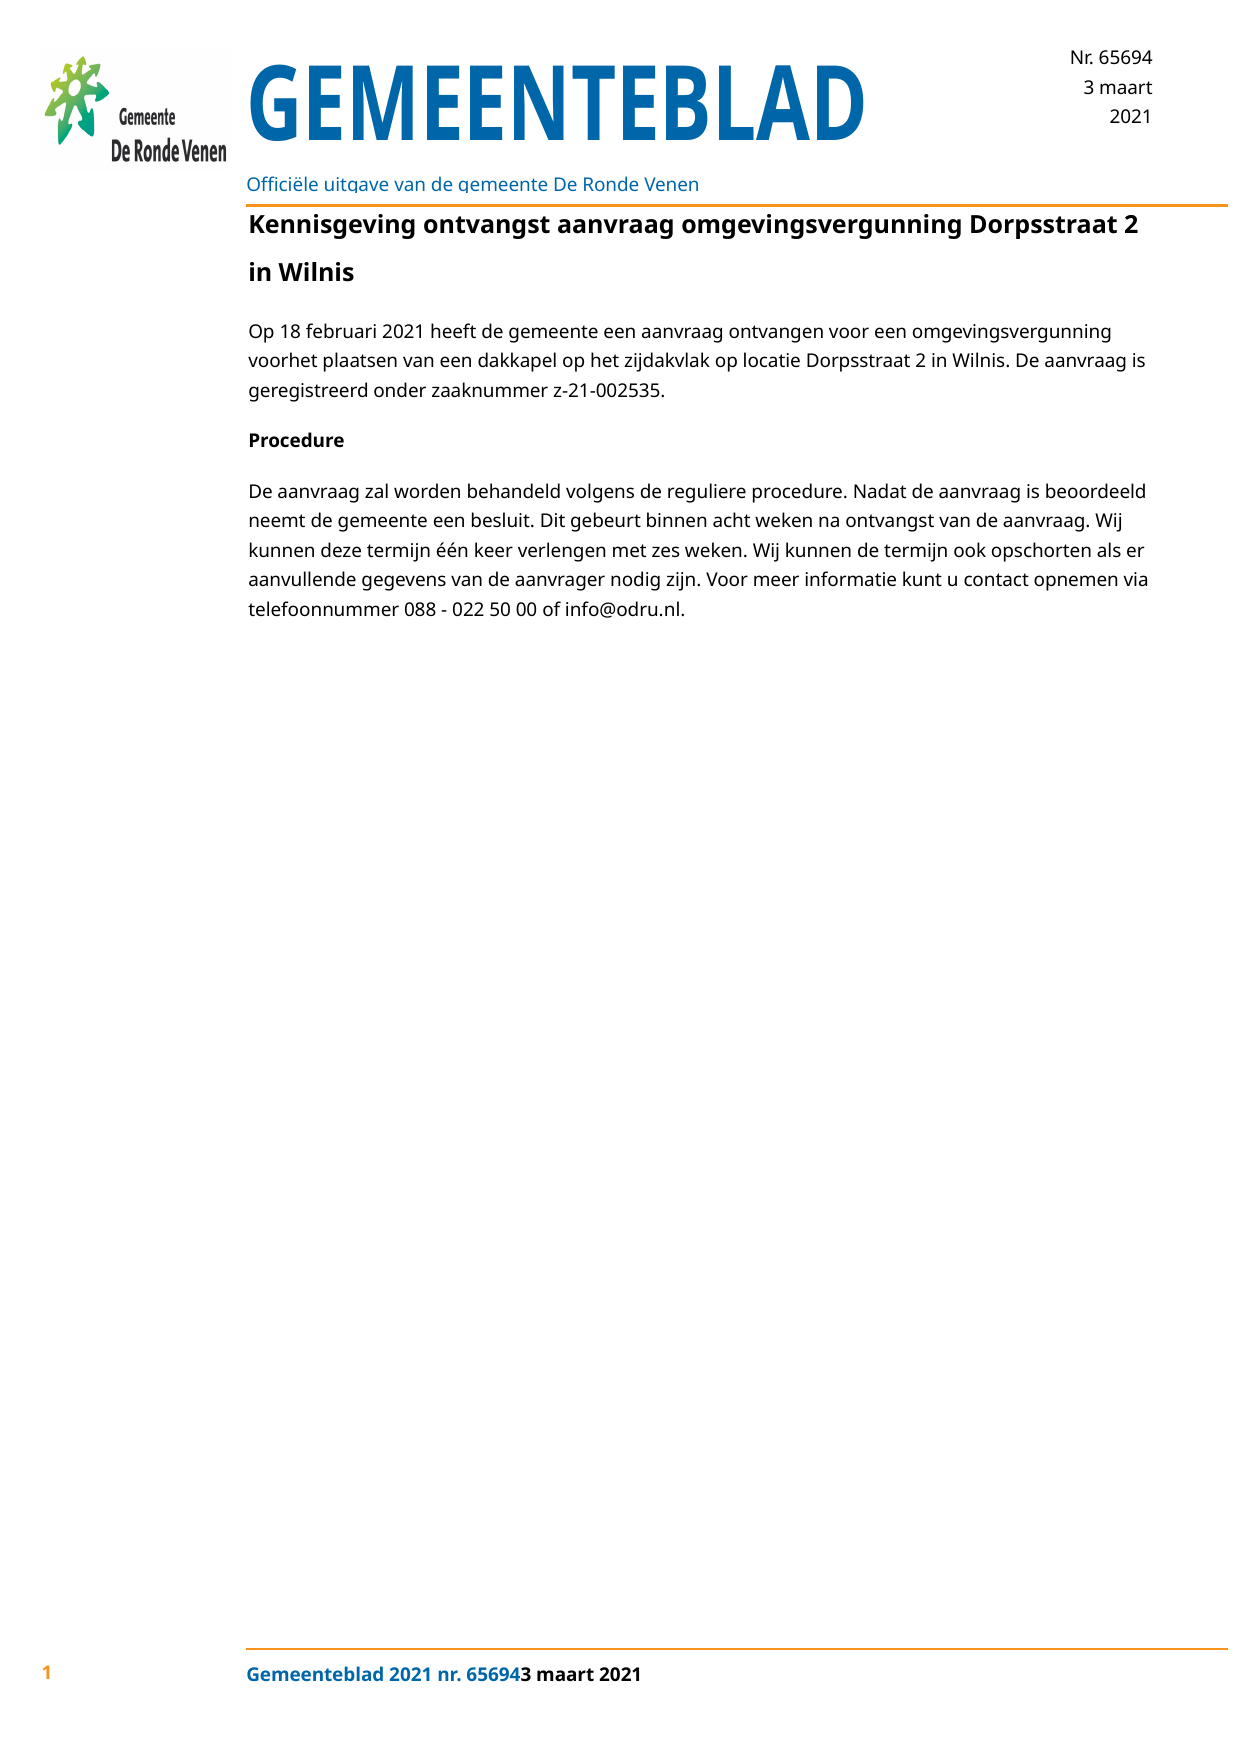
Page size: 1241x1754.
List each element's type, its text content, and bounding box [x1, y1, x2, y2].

picture [41, 47, 231, 172]
text De aanvraag zal worden behandeld volgens de reguliere procedure. Nadat de aanvraag is beoordeeld neemt de gemeente een besluit. Dit gebeurt binnen acht weken na ontvangst van de aanvraag. Wij kunnen deze termijn één keer verlengen met zes weken. Wij kunnen de termijn ook opschorten als er aanvullende gegevens van de aanvrager nodig zijn. Voor meer informatie kunt u contact opnemen via telefoonnummer 088 - 022 50 00 of info@odru.nl. [248, 478, 1152, 622]
text Op 18 februari 2021 heeft de gemeente een aanvraag ontvangen voor een omgevingsvergunning voorhet plaatsen van een dakkapel op het zijdakvlak op locatie Dorpsstraat 2 in Wilnis. De aanvraag is geregistreerd onder zaaknummer z-21-002535. [248, 318, 1152, 403]
text Procedure [248, 427, 1152, 453]
text Kennisgeving ontvangst aanvraag omgevingsvergunning Dorpsstraat 2 in Wilnis [248, 207, 1152, 288]
